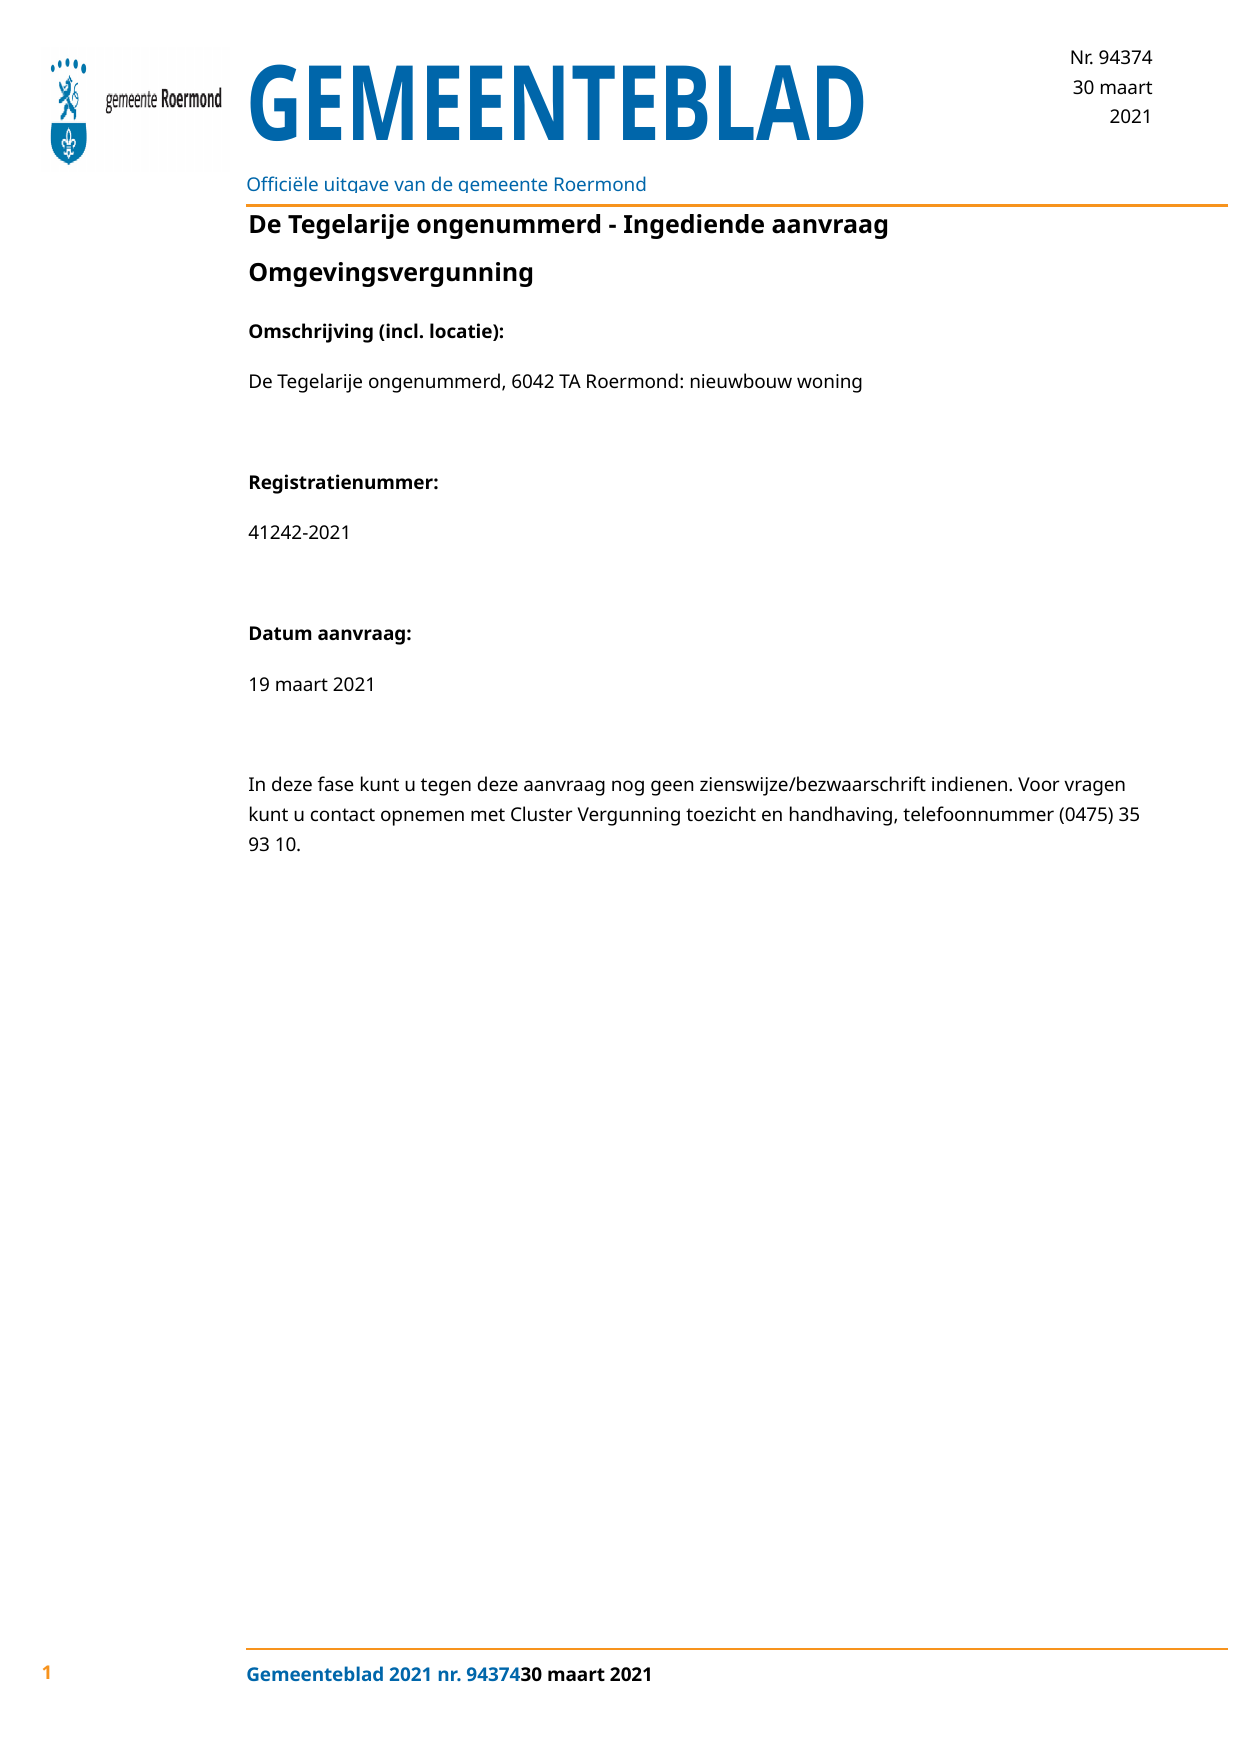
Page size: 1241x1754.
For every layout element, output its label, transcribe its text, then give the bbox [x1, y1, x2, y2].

text 19 maart 2021 [248, 671, 1152, 697]
picture [41, 47, 231, 172]
text Omschrijving (incl. locatie): [248, 318, 1152, 344]
text De Tegelarije ongenummerd - Ingediende aanvraag Omgevingsvergunning [248, 207, 1152, 288]
text De Tegelarije ongenummerd, 6042 TA Roermond: nieuwbouw woning [248, 368, 1152, 394]
text In deze fase kunt u tegen deze aanvraag nog geen zienswijze/bezwaarschrift indienen. Voor vragen kunt u contact opnemen met Cluster Vergunning toezicht en handhaving, telefoonnummer (0475) 35 93 10. [248, 772, 1152, 857]
text 41242-2021 [248, 519, 1152, 545]
text Datum aanvraag: [248, 620, 1152, 646]
text Registratienummer: [248, 469, 1152, 495]
